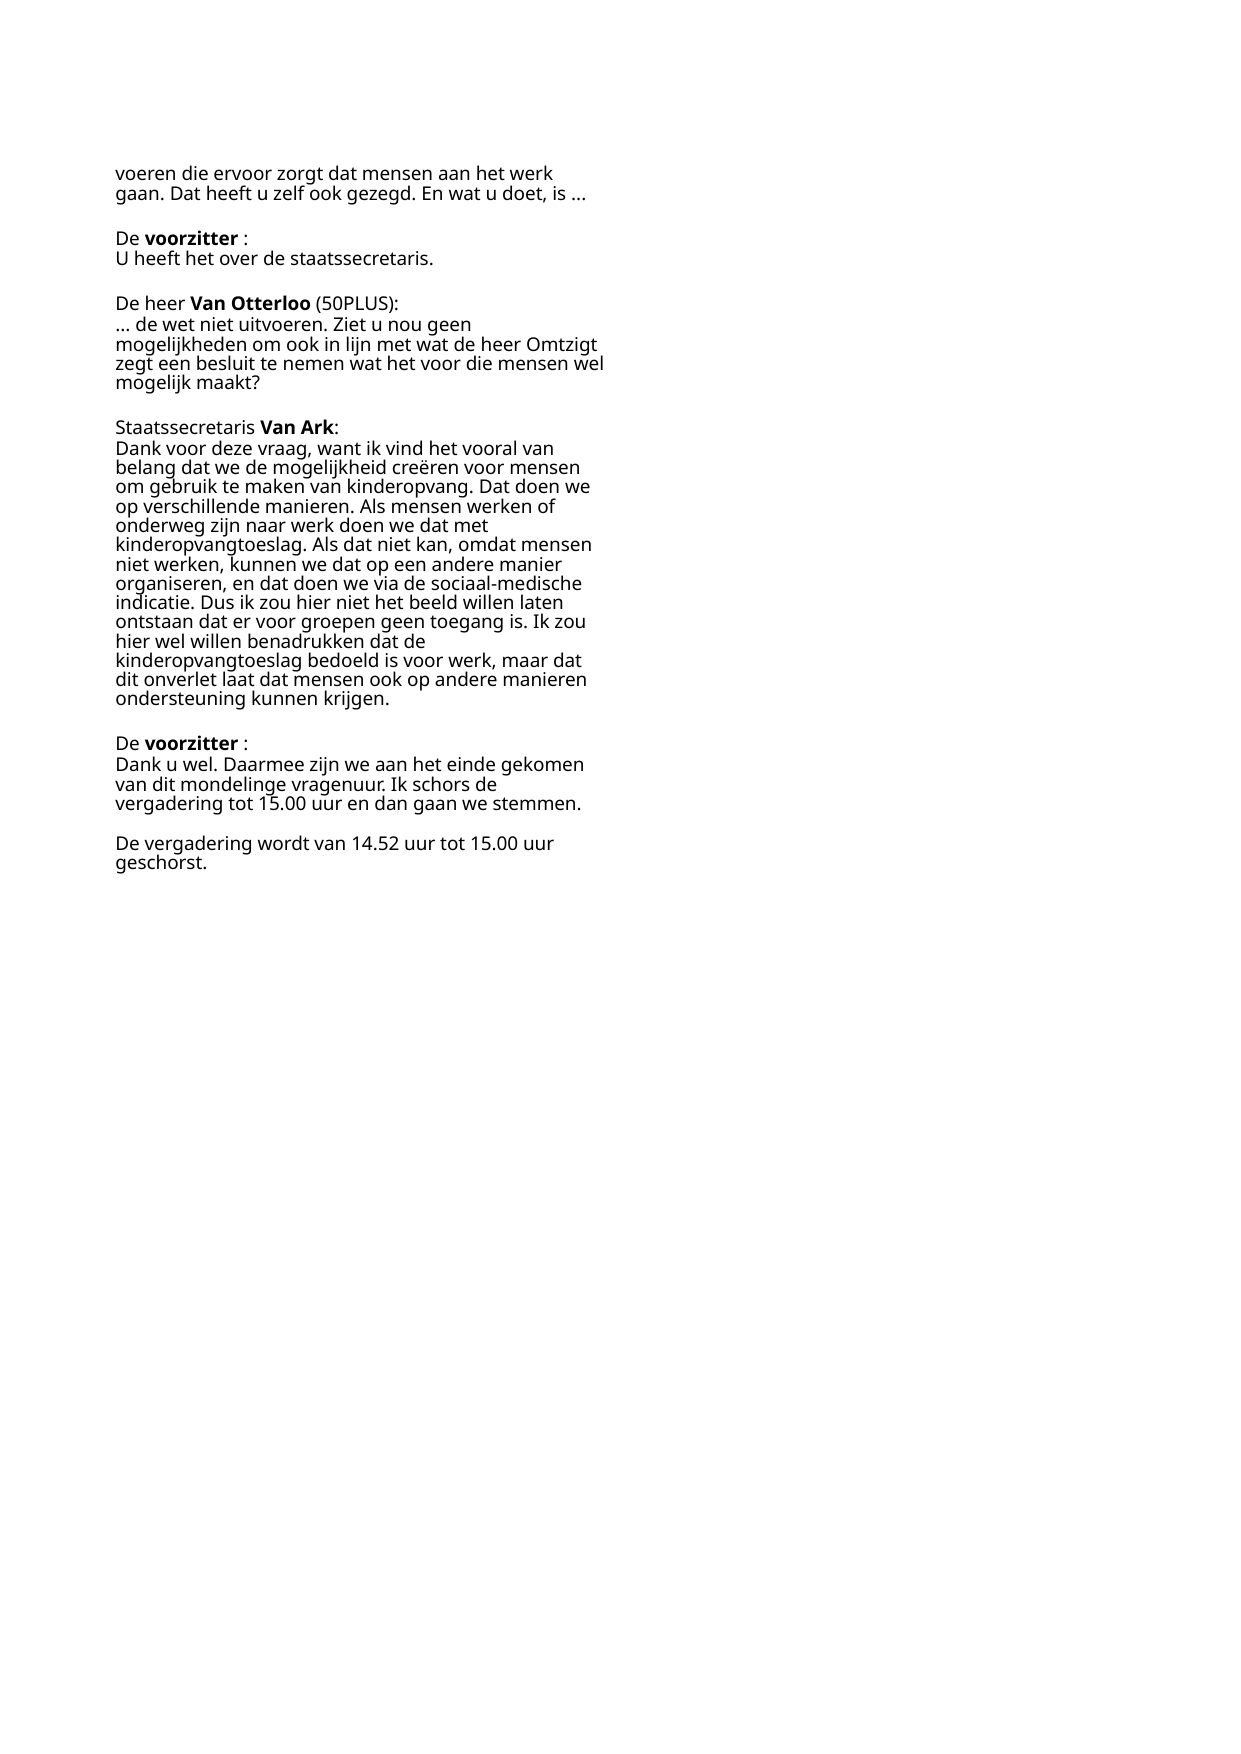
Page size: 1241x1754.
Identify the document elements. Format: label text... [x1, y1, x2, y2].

text De heer Van Otterloo (50PLUS): [115, 291, 605, 316]
text U heeft het over de staatssecretaris. [115, 250, 605, 270]
text De voorzitter : [115, 731, 605, 756]
text voeren die ervoor zorgt dat mensen aan het werk gaan. Dat heeft u zelf ook gezegd. En wat u doet, is ... [115, 165, 605, 204]
text ... de wet niet uitvoeren. Ziet u nou geen mogelijkheden om ook in lijn met wat de heer Omtzigt zegt een besluit te nemen wat het voor die mensen wel mogelijk maakt? [115, 316, 605, 393]
text Dank voor deze vraag, want ik vind het vooral van belang dat we de mogelijkheid creëren voor mensen om gebruik te maken van kinderopvang. Dat doen we op verschillende manieren. Als mensen werken of onderweg zijn naar werk doen we dat met kinderopvangtoeslag. Als dat niet kan, omdat mensen niet werken, kunnen we dat op een andere manier organiseren, en dat doen we via de sociaal-medische indicatie. Dus ik zou hier niet het beeld willen laten ontstaan dat er voor groepen geen toegang is. Ik zou hier wel willen benadrukken dat de kinderopvangtoeslag bedoeld is voor werk, maar dat dit onverlet laat dat mensen ook op andere manieren ondersteuning kunnen krijgen. [115, 440, 605, 710]
text Dank u wel. Daarmee zijn we aan het einde gekomen van dit mondelinge vragenuur. Ik schors de vergadering tot 15.00 uur en dan gaan we stemmen. [115, 756, 605, 814]
text Staatssecretaris Van Ark: [115, 414, 605, 440]
text De vergadering wordt van 14.52 uur tot 15.00 uur geschorst. [115, 835, 605, 873]
text De voorzitter : [115, 225, 605, 250]
